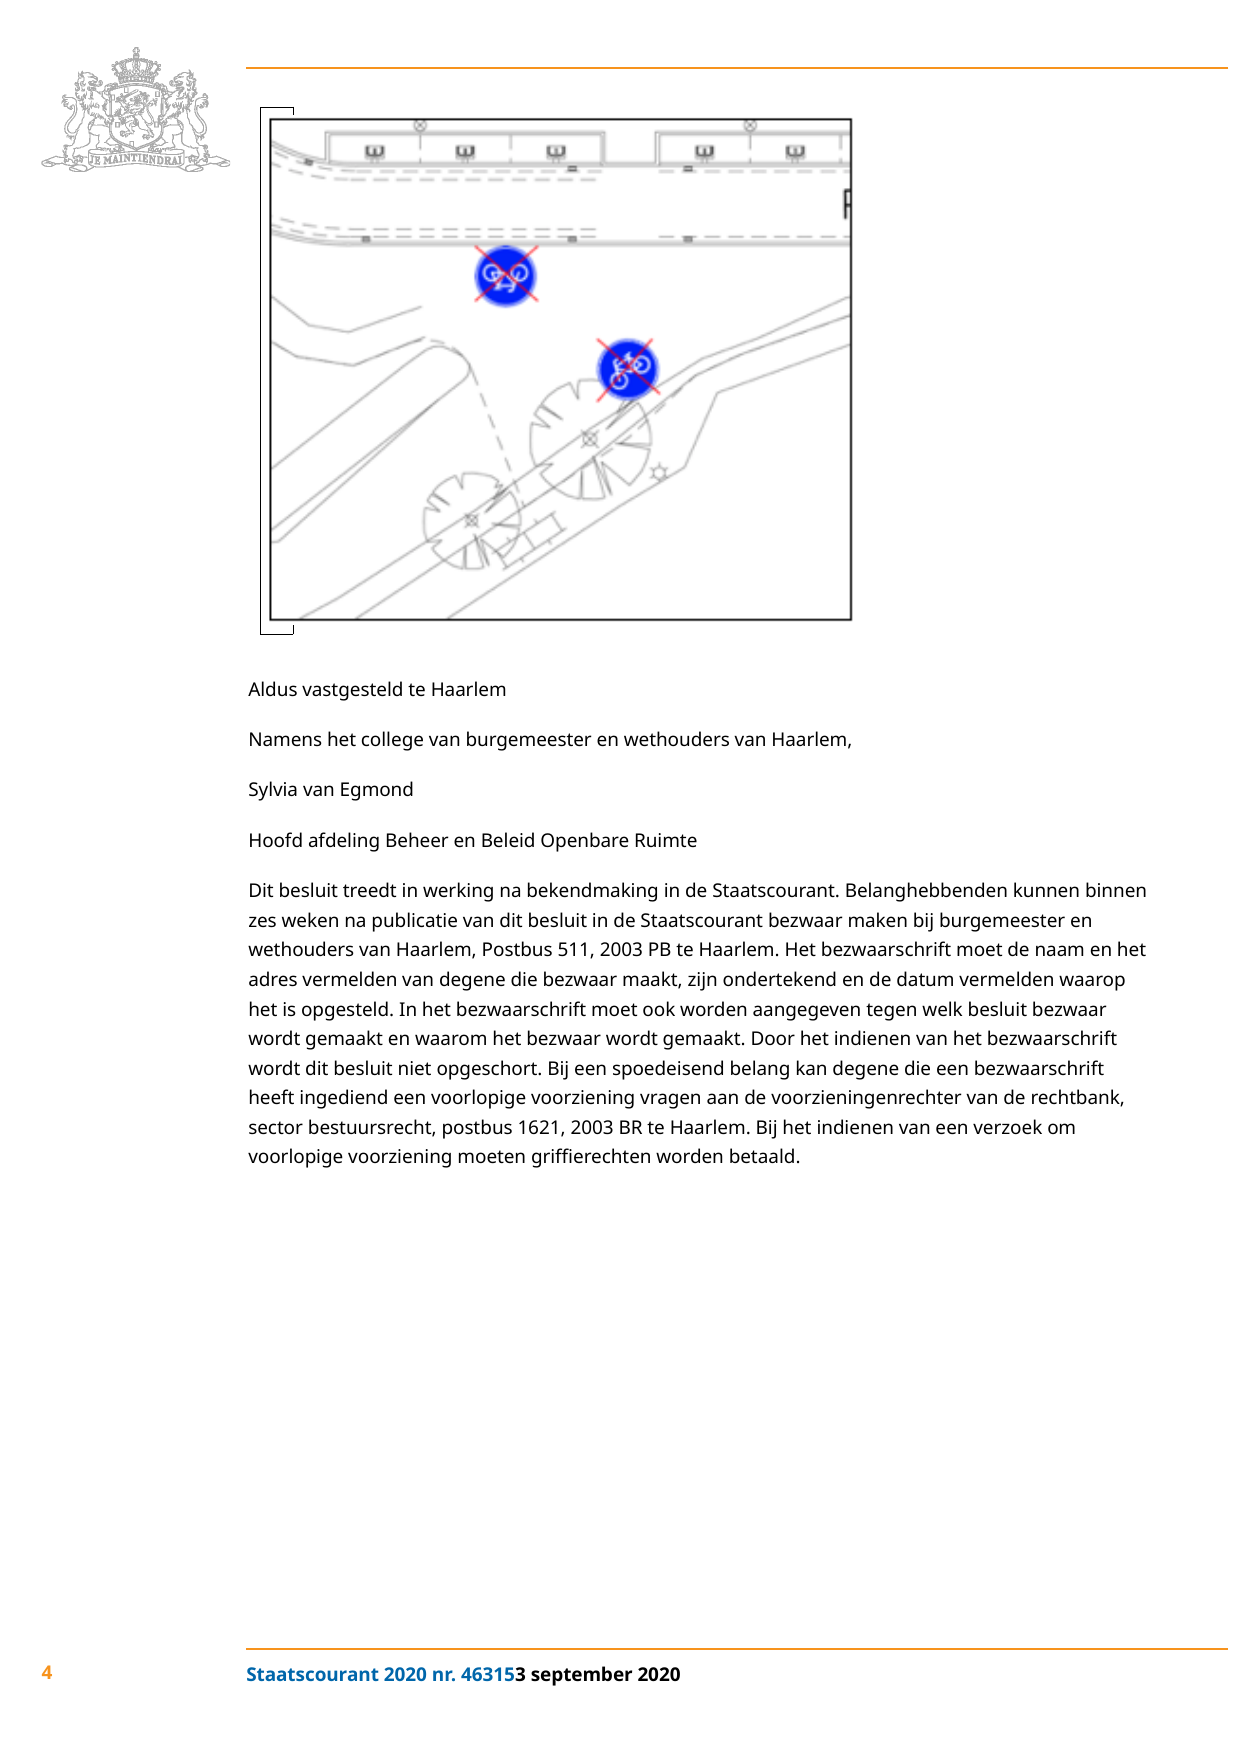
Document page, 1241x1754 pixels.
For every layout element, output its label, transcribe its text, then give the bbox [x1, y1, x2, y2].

text Namens het college van burgemeester en wethouders van Haarlem, [248, 726, 1152, 752]
picture [268, 115, 860, 625]
text Sylvia van Egmond [248, 777, 1152, 802]
text Dit besluit treedt in werking na bekendmaking in de Staatscourant. Belanghebbenden kunnen binnen zes weken na publicatie van dit besluit in de Staatscourant bezwaar maken bij burgemeester en wethouders van Haarlem, Postbus 511, 2003 PB te Haarlem. Het bezwaarschrift moet de naam en het adres vermelden van degene die bezwaar maakt, zijn ondertekend en de datum vermelden waarop het is opgesteld. In het bezwaarschrift moet ook worden aangegeven tegen welk besluit bezwaar wordt gemaakt en waarom het bezwaar wordt gemaakt. Door het indienen van het bezwaarschrift wordt dit besluit niet opgeschort. Bij een spoedeisend belang kan degene die een bezwaarschrift heeft ingediend een voorlopige voorziening vragen aan de voorzieningenrechter van de rechtbank, sector bestuursrecht, postbus 1621, 2003 BR te Haarlem. Bij het indienen van een verzoek om voorlopige voorziening moeten griffierechten worden betaald. [248, 877, 1152, 1169]
picture [41, 47, 231, 172]
text Aldus vastgesteld te Haarlem [248, 676, 1152, 702]
text Hoofd afdeling Beheer en Beleid Openbare Ruimte [248, 827, 1152, 853]
